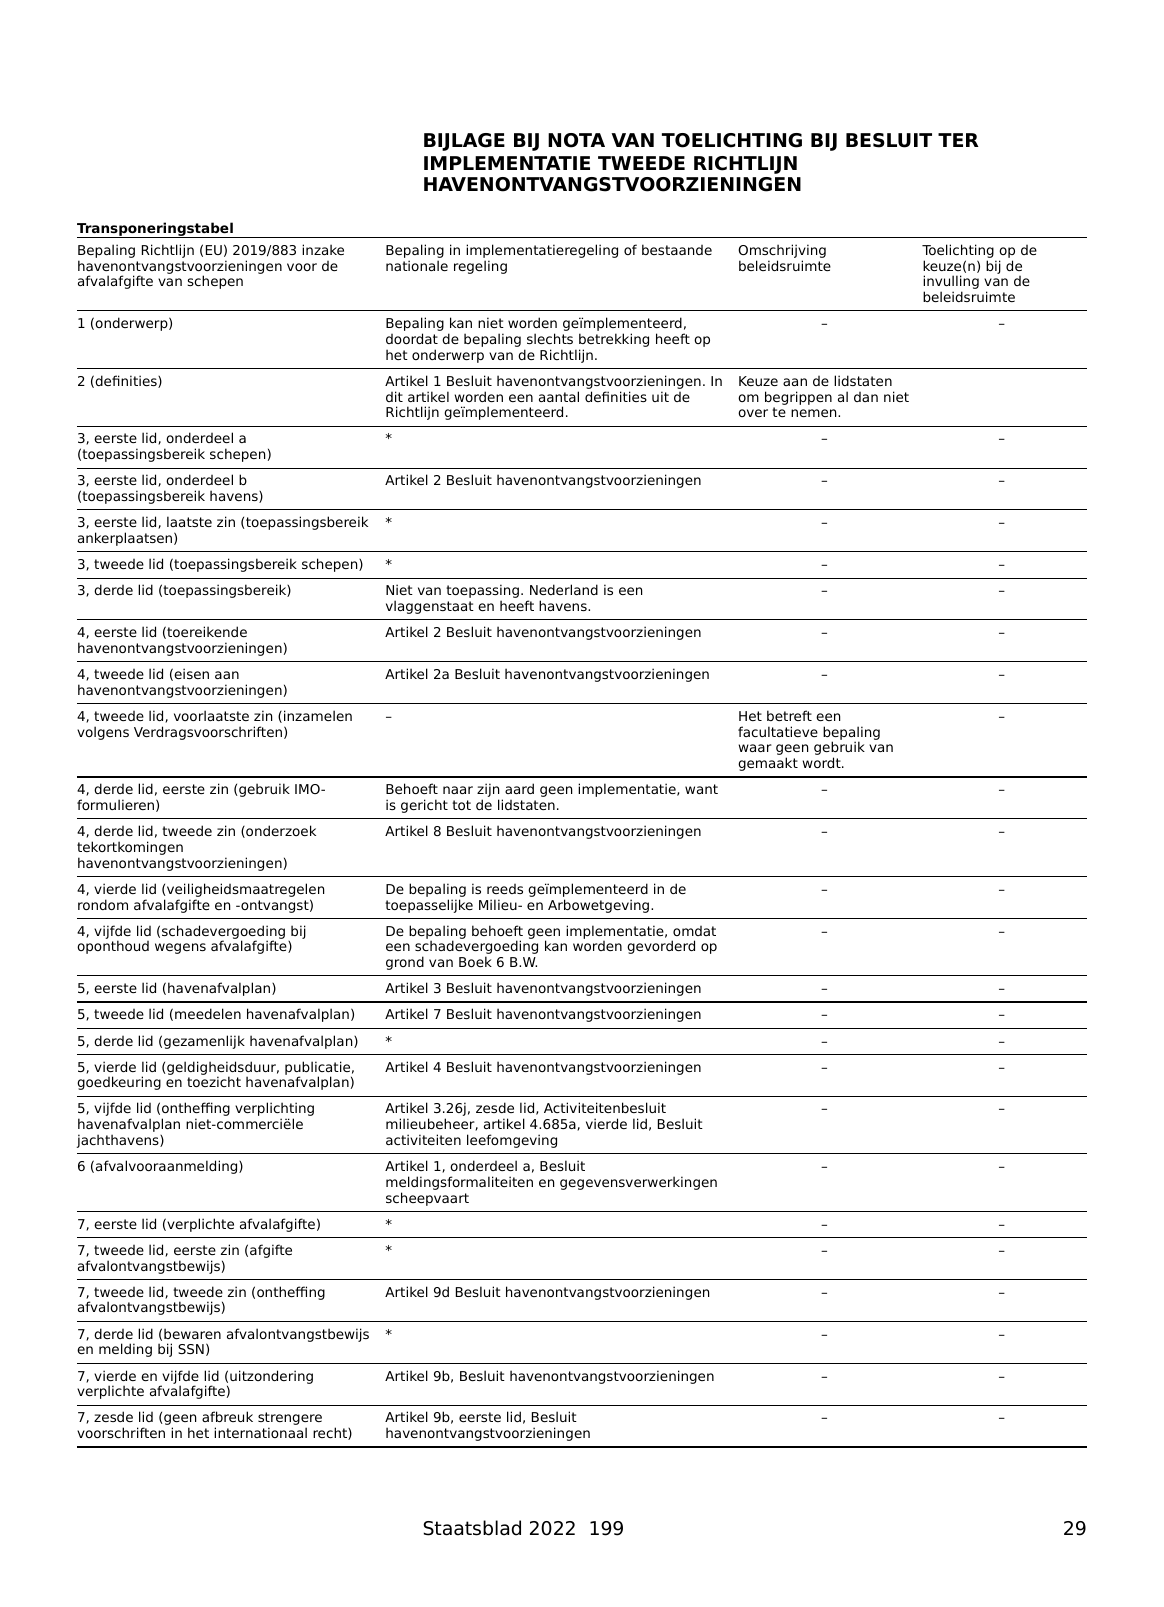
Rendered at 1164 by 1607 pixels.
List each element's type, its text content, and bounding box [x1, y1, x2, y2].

table_cell 7, tweede lid, tweede zin (ontheffing afvalontvangstbewijs) [77, 1280, 379, 1321]
table_cell De bepaling is reeds geïmplementeerd in de toepasselijke Milieu- en Arbowetgeving. [379, 877, 732, 918]
table_cell – [916, 510, 1087, 551]
table_cell – [916, 620, 1087, 661]
table_cell 7, vierde en vijfde lid (uitzondering verplichte afvalafgifte) [77, 1364, 379, 1404]
table_cell * [379, 1238, 732, 1279]
table_cell – [916, 1003, 1087, 1028]
table_cell – [732, 1003, 916, 1028]
table_cell * [379, 1322, 732, 1363]
table_cell – [732, 1322, 916, 1363]
table_cell Artikel 2 Besluit havenontvangstvoorzieningen [379, 620, 732, 661]
table_cell 5, vijfde lid (ontheffing verplichting havenafvalplan niet-commerciële jachthavens) [77, 1097, 379, 1153]
table_cell – [916, 1212, 1087, 1237]
table_cell 6 (afvalvooraanmelding) [77, 1154, 379, 1211]
table_cell Artikel 4 Besluit havenontvangstvoorzieningen [379, 1055, 732, 1096]
table_cell 5, eerste lid (havenafvalplan) [77, 976, 379, 1001]
table_cell – [732, 976, 916, 1001]
table_cell – [916, 579, 1087, 619]
table_cell Niet van toepassing. Nederland is een vlaggenstaat en heeft havens. [379, 579, 732, 619]
table_cell – [732, 1097, 916, 1153]
table_cell – [732, 662, 916, 703]
table_cell – [732, 1406, 916, 1446]
table_cell – [916, 1238, 1087, 1279]
table_cell – [732, 552, 916, 577]
table_cell 3, tweede lid (toepassingsbereik schepen) [77, 552, 379, 577]
table_cell Artikel 1 Besluit havenontvangstvoorzieningen. In dit artikel worden een aantal definities uit de Richtlijn geïmplementeerd. [379, 369, 732, 426]
table_cell – [916, 1154, 1087, 1211]
table_cell Bepaling Richtlijn (EU) 2019/883 inzake havenontvangstvoorzieningen voor de afvalafgifte van schepen [77, 238, 379, 310]
table_cell Bepaling kan niet worden geïmplementeerd, doordat de bepaling slechts betrekking heeft op het onderwerp van de Richtlijn. [379, 311, 732, 368]
table_cell 7, derde lid (bewaren afvalontvangstbewijs en melding bij SSN) [77, 1322, 379, 1363]
table_cell – [732, 1280, 916, 1321]
table_cell 3, derde lid (toepassingsbereik) [77, 579, 379, 619]
table_cell 5, vierde lid (geldigheidsduur, publicatie, goedkeuring en toezicht havenafvalplan) [77, 1055, 379, 1096]
table_cell * [379, 1029, 732, 1054]
table_cell – [732, 579, 916, 619]
table_cell 4, vierde lid (veiligheidsmaatregelen rondom afvalafgifte en -ontvangst) [77, 877, 379, 918]
table_cell – [732, 510, 916, 551]
table_header Transponeringstabel [77, 221, 1087, 237]
table_cell – [916, 819, 1087, 876]
table_cell – [732, 919, 916, 975]
table_cell 4, tweede lid, voorlaatste zin (inzamelen volgens Verdragsvoorschriften) [77, 704, 379, 776]
table_cell – [916, 552, 1087, 577]
table_cell – [916, 1029, 1087, 1054]
table_cell 7, zesde lid (geen afbreuk strengere voorschriften in het internationaal recht) [77, 1406, 379, 1446]
table_cell 5, derde lid (gezamenlijk havenafvalplan) [77, 1029, 379, 1054]
subtitle BIJLAGE BIJ NOTA VAN TOELICHTING BIJ BESLUIT TER IMPLEMENTATIE TWEEDE RICHTLIJN HAVENONTVANGSTVOORZIENINGEN [422, 130, 1087, 196]
table_cell – [379, 704, 732, 776]
table_cell – [916, 469, 1087, 509]
table_cell 3, eerste lid, laatste zin (toepassingsbereik ankerplaatsen) [77, 510, 379, 551]
table_cell – [916, 1097, 1087, 1153]
table_cell – [916, 427, 1087, 467]
table_cell – [732, 620, 916, 661]
table_cell – [916, 704, 1087, 776]
table_cell – [732, 311, 916, 368]
table_cell – [732, 1364, 916, 1404]
table_cell – [916, 662, 1087, 703]
table_cell Artikel 7 Besluit havenontvangstvoorzieningen [379, 1003, 732, 1028]
table_cell * [379, 510, 732, 551]
table_cell Artikel 2a Besluit havenontvangstvoorzieningen [379, 662, 732, 703]
table_cell 4, tweede lid (eisen aan havenontvangstvoorzieningen) [77, 662, 379, 703]
table_cell – [916, 919, 1087, 975]
table_cell – [916, 1406, 1087, 1446]
table_cell – [732, 778, 916, 818]
table_cell 4, derde lid, eerste zin (gebruik IMO-formulieren) [77, 778, 379, 818]
table_cell – [916, 1055, 1087, 1096]
table_cell Artikel 8 Besluit havenontvangstvoorzieningen [379, 819, 732, 876]
table_cell – [732, 1154, 916, 1211]
table_cell 4, derde lid, tweede zin (onderzoek tekortkomingen havenontvangstvoorzieningen) [77, 819, 379, 876]
table_cell 4, eerste lid (toereikende havenontvangstvoorzieningen) [77, 620, 379, 661]
table_cell – [916, 1280, 1087, 1321]
table_cell – [732, 819, 916, 876]
table_cell [916, 369, 1087, 426]
table_cell Artikel 9b, Besluit havenontvangstvoorzieningen [379, 1364, 732, 1404]
table_cell – [916, 1322, 1087, 1363]
table_cell – [916, 778, 1087, 818]
table_cell * [379, 552, 732, 577]
table_cell – [732, 1212, 916, 1237]
table_cell 1 (onderwerp) [77, 311, 379, 368]
table_cell Keuze aan de lidstaten om begrippen al dan niet over te nemen. [732, 369, 916, 426]
table_cell Artikel 9d Besluit havenontvangstvoorzieningen [379, 1280, 732, 1321]
table_cell 7, eerste lid (verplichte afvalafgifte) [77, 1212, 379, 1237]
table_cell – [732, 1238, 916, 1279]
table_cell * [379, 1212, 732, 1237]
table_cell 5, tweede lid (meedelen havenafvalplan) [77, 1003, 379, 1028]
table_cell Behoeft naar zijn aard geen implementatie, want is gericht tot de lidstaten. [379, 778, 732, 818]
table_cell Artikel 3 Besluit havenontvangstvoorzieningen [379, 976, 732, 1001]
table_cell 3, eerste lid, onderdeel b (toepassingsbereik havens) [77, 469, 379, 509]
table_cell Toelichting op de keuze(n) bij de invulling van de beleidsruimte [916, 238, 1087, 310]
table_cell – [732, 877, 916, 918]
table_cell – [732, 469, 916, 509]
table_cell Artikel 1, onderdeel a, Besluit meldingsformaliteiten en gegevensverwerkingen scheepvaart [379, 1154, 732, 1211]
table_cell 2 (definities) [77, 369, 379, 426]
table_cell – [916, 877, 1087, 918]
table_cell – [916, 311, 1087, 368]
table_cell Artikel 3.26j, zesde lid, Activiteitenbesluit milieubeheer, artikel 4.685a, vierde lid, Besluit activiteiten leefomgeving [379, 1097, 732, 1153]
table_cell – [916, 1364, 1087, 1404]
table_cell Bepaling in implementatieregeling of bestaande nationale regeling [379, 238, 732, 310]
table_cell 4, vijfde lid (schadevergoeding bij oponthoud wegens afvalafgifte) [77, 919, 379, 975]
table_cell Het betreft een facultatieve bepaling waar geen gebruik van gemaakt wordt. [732, 704, 916, 776]
table_cell * [379, 427, 732, 467]
table_cell – [732, 1029, 916, 1054]
table_cell – [732, 427, 916, 467]
table_cell 3, eerste lid, onderdeel a (toepassingsbereik schepen) [77, 427, 379, 467]
table_cell Omschrijving beleidsruimte [732, 238, 916, 310]
table_cell – [732, 1055, 916, 1096]
table_cell Artikel 9b, eerste lid, Besluit havenontvangstvoorzieningen [379, 1406, 732, 1446]
table_cell 7, tweede lid, eerste zin (afgifte afvalontvangstbewijs) [77, 1238, 379, 1279]
table_cell – [916, 976, 1087, 1001]
table_cell De bepaling behoeft geen implementatie, omdat een schadevergoeding kan worden gevorderd op grond van Boek 6 B.W. [379, 919, 732, 975]
table_cell Artikel 2 Besluit havenontvangstvoorzieningen [379, 469, 732, 509]
